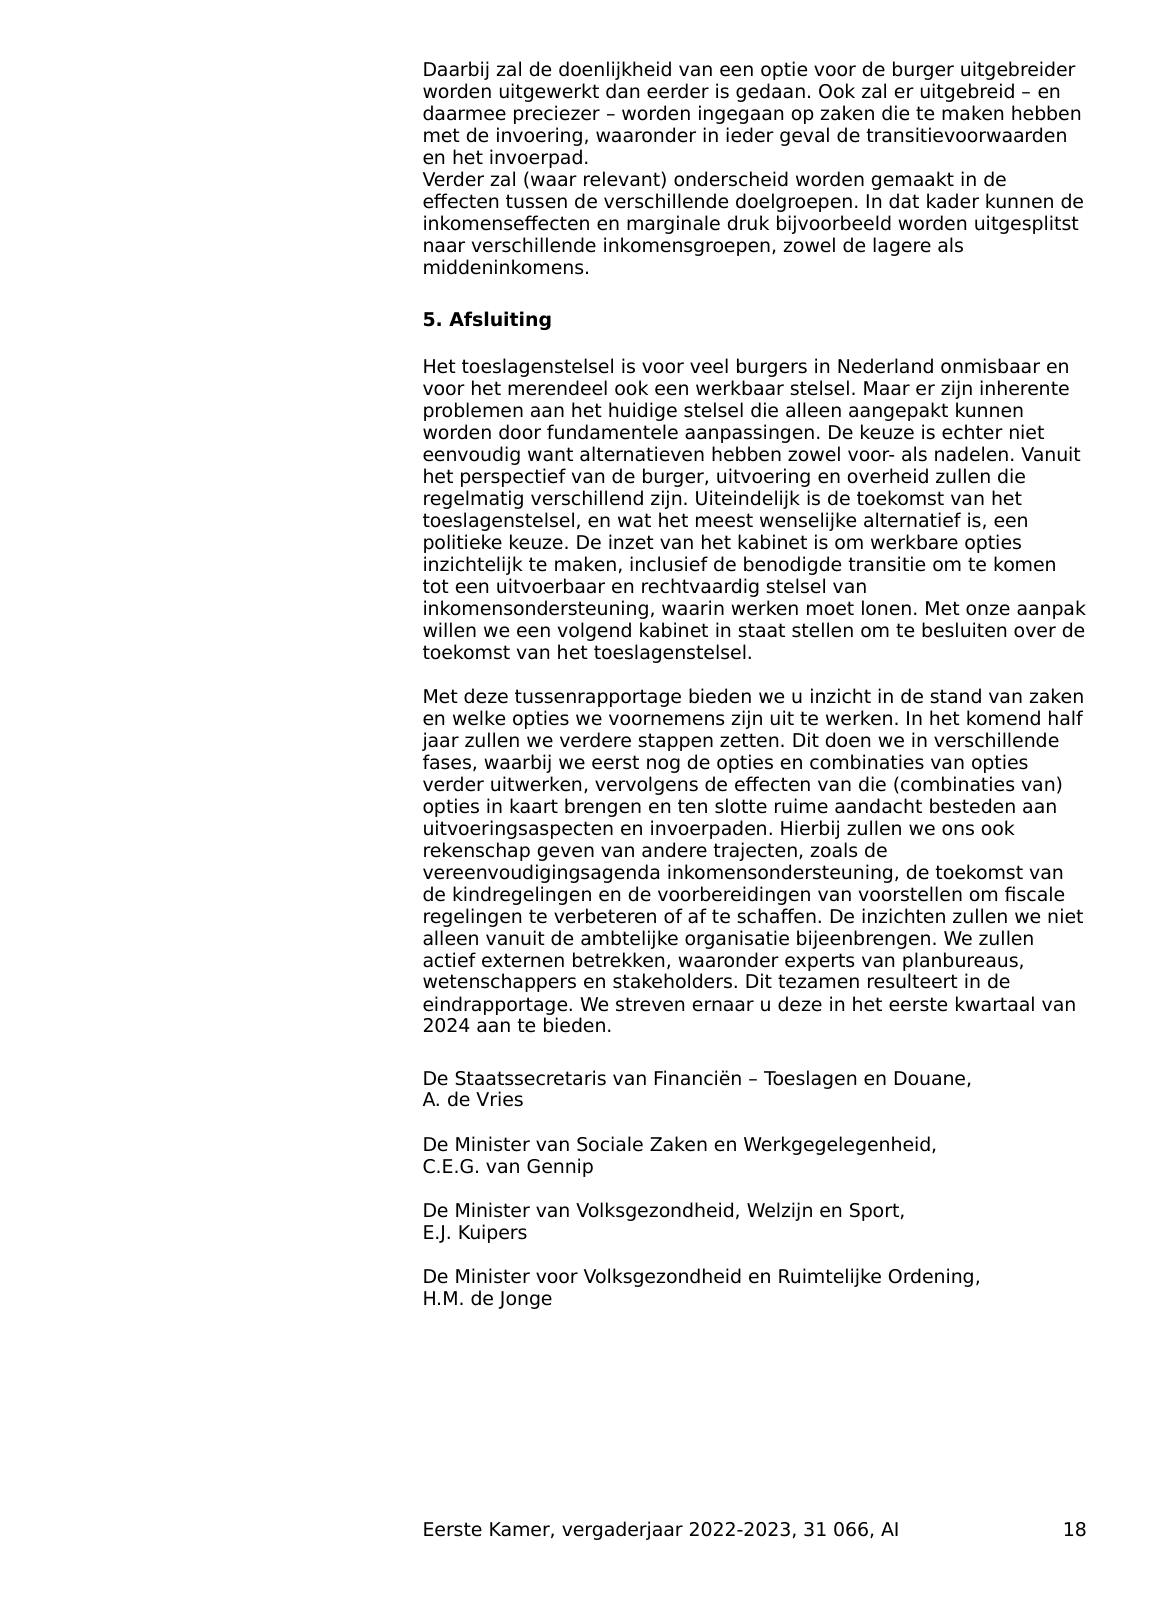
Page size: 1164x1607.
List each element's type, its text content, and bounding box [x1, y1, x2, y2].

subtitle 5. Afsluiting [422, 309, 1087, 331]
text Verder zal (waar relevant) onderscheid worden gemaakt in de effecten tussen de verschillende doelgroepen. In dat kader kunnen de inkomenseffecten en marginale druk bijvoorbeeld worden uitgesplitst naar verschillende inkomensgroepen, zowel de lagere als middeninkomens. [422, 169, 1087, 279]
text De Minister van Sociale Zaken en Werkgegelegenheid, C.E.G. van Gennip [422, 1133, 1087, 1177]
text De Staatssecretaris van Financiën – Toeslagen en Douane, A. de Vries [422, 1067, 1087, 1111]
text Met deze tussenrapportage bieden we u inzicht in de stand van zaken en welke opties we voornemens zijn uit te werken. In het komend half jaar zullen we verdere stappen zetten. Dit doen we in verschillende fases, waarbij we eerst nog de opties en combinaties van opties verder uitwerken, vervolgens de effecten van die (combinaties van) opties in kaart brengen en ten slotte ruime aandacht besteden aan uitvoeringsaspecten en invoerpaden. Hierbij zullen we ons ook rekenschap geven van andere trajecten, zoals de vereenvoudigingsagenda inkomensondersteuning, de toekomst van de kindregelingen en de voorbereidingen van voorstellen om fiscale regelingen te verbeteren of af te schaffen. De inzichten zullen we niet alleen vanuit de ambtelijke organisatie bijeenbrengen. We zullen actief externen betrekken, waaronder experts van planbureaus, wetenschappers en stakeholders. Dit tezamen resulteert in de eindrapportage. We streven ernaar u deze in het eerste kwartaal van 2024 aan te bieden. [422, 686, 1087, 1037]
text Het toeslagenstelsel is voor veel burgers in Nederland onmisbaar en voor het merendeel ook een werkbaar stelsel. Maar er zijn inherente problemen aan het huidige stelsel die alleen aangepakt kunnen worden door fundamentele aanpassingen. De keuze is echter niet eenvoudig want alternatieven hebben zowel voor- als nadelen. Vanuit het perspectief van de burger, uitvoering en overheid zullen die regelmatig verschillend zijn. Uiteindelijk is de toekomst van het toeslagenstelsel, en wat het meest wenselijke alternatief is, een politieke keuze. De inzet van het kabinet is om werkbare opties inzichtelijk te maken, inclusief de benodigde transitie om te komen tot een uitvoerbaar en rechtvaardig stelsel van inkomensondersteuning, waarin werken moet lonen. Met onze aanpak willen we een volgend kabinet in staat stellen om te besluiten over de toekomst van het toeslagenstelsel. [422, 356, 1087, 663]
text De Minister van Volksgezondheid, Welzijn en Sport, E.J. Kuipers [422, 1200, 1087, 1244]
text Daarbij zal de doenlijkheid van een optie voor de burger uitgebreider worden uitgewerkt dan eerder is gedaan. Ook zal er uitgebreid – en daarmee preciezer – worden ingegaan op zaken die te maken hebben met de invoering, waaronder in ieder geval de transitievoorwaarden en het invoerpad. [422, 59, 1087, 169]
text De Minister voor Volksgezondheid en Ruimtelijke Ordening, H.M. de Jonge [422, 1266, 1087, 1310]
